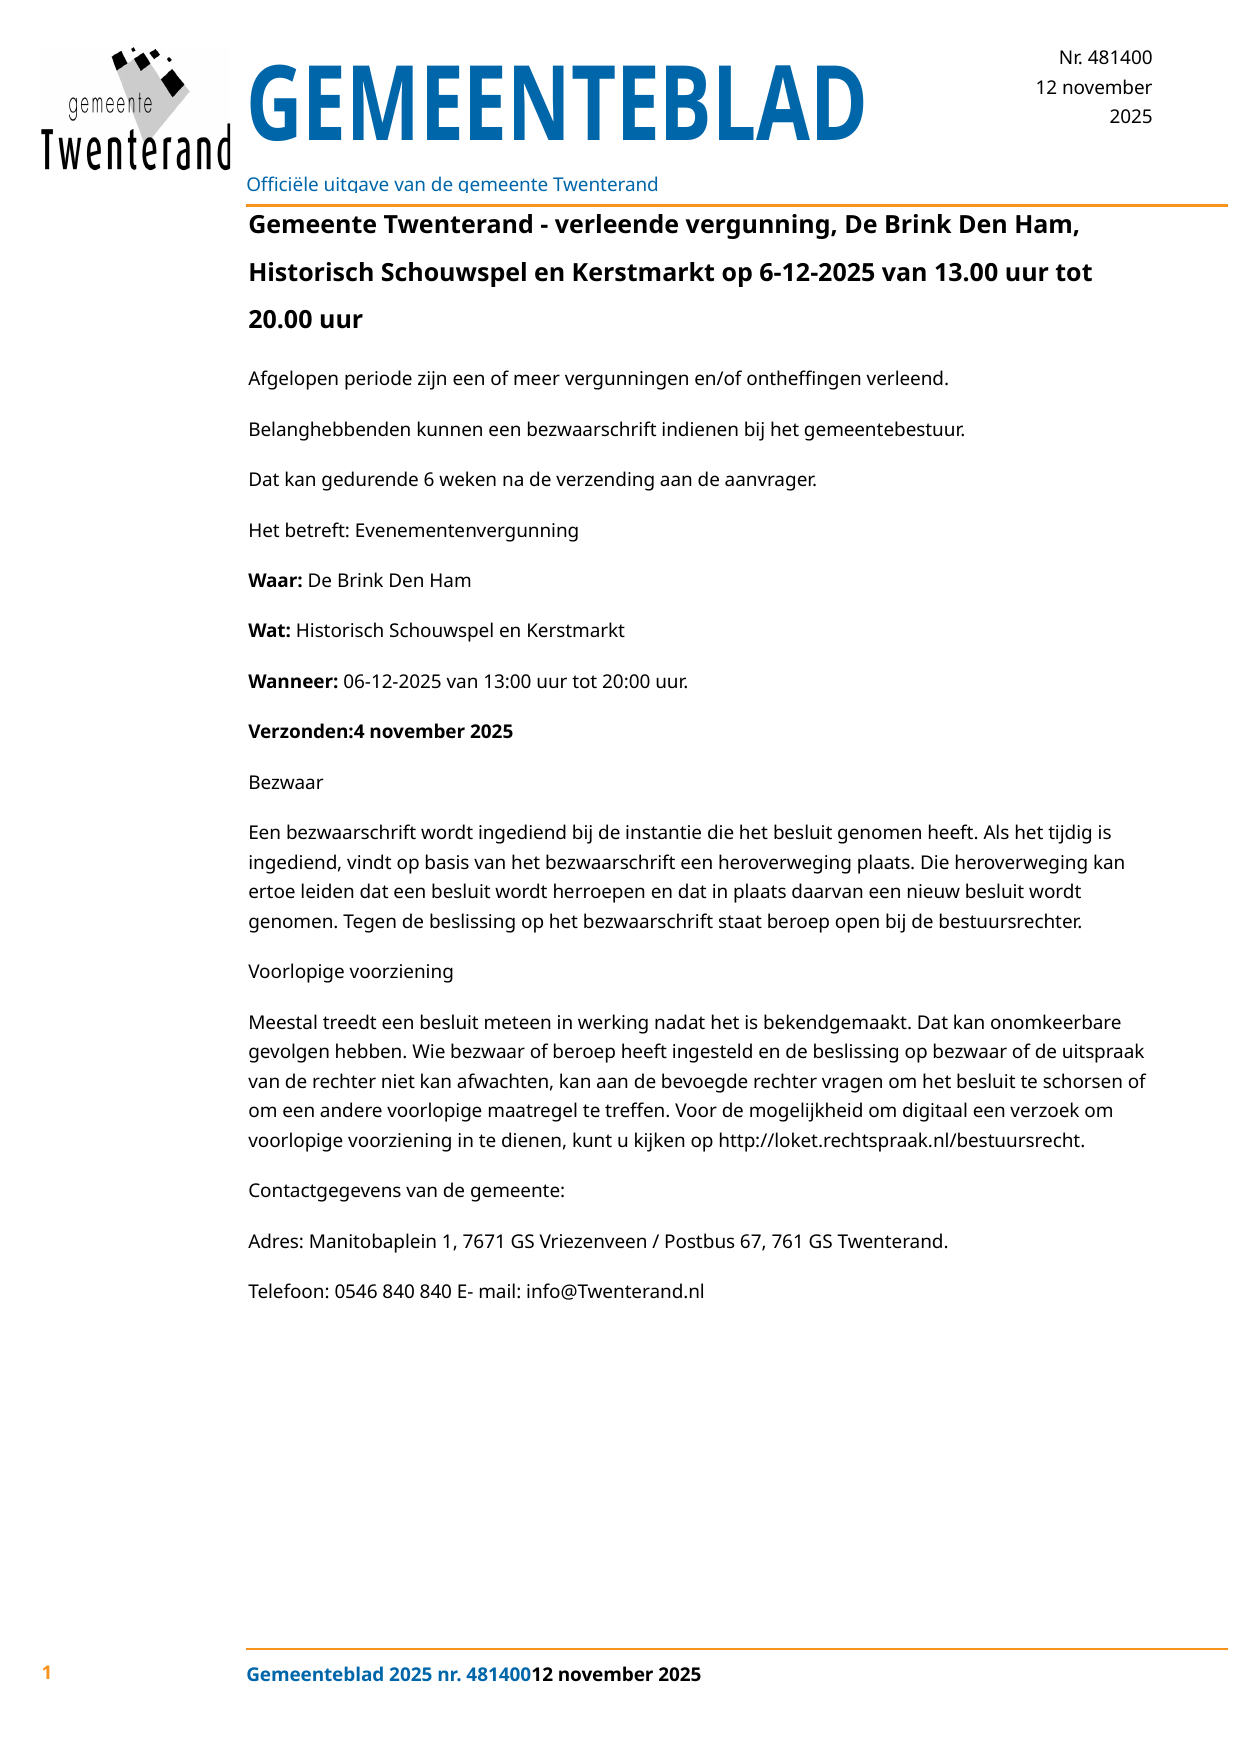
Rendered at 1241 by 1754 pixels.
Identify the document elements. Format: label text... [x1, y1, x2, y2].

text Het betreft: Evenementenvergunning [248, 517, 1152, 542]
text Waar: De Brink Den Ham [248, 567, 1152, 593]
text Dat kan gedurende 6 weken na de verzending aan de aanvrager. [248, 466, 1152, 492]
text Telefoon: 0546 840 840 E- mail: info@Twenterand.nl [248, 1278, 1152, 1304]
text Een bezwaarschrift wordt ingediend bij de instantie die het besluit genomen heeft. Als het tijdig is ingediend, vindt op basis van het bezwaarschrift een heroverweging plaats. Die heroverweging kan ertoe leiden dat een besluit wordt herroepen en dat in plaats daarvan een nieuw besluit wordt genomen. Tegen de beslissing op het bezwaarschrift staat beroep open bij de bestuursrechter. [248, 819, 1152, 934]
text Belanghebbenden kunnen een bezwaarschrift indienen bij het gemeentebestuur. [248, 416, 1152, 442]
text Bezwaar [248, 769, 1152, 794]
text Verzonden:4 november 2025 [248, 718, 1152, 744]
text Afgelopen periode zijn een of meer vergunningen en/of ontheffingen verleend. [248, 366, 1152, 391]
text Adres: Manitobaplein 1, 7671 GS Vriezenveen / Postbus 67, 761 GS Twenterand. [248, 1228, 1152, 1254]
text Wat: Historisch Schouwspel en Kerstmarkt [248, 618, 1152, 643]
text Gemeente Twenterand - verleende vergunning, De Brink Den Ham, Historisch Schouwspel en Kerstmarkt op 6-12-2025 van 13.00 uur tot 20.00 uur [248, 207, 1152, 336]
text Wanneer: 06-12-2025 van 13:00 uur tot 20:00 uur. [248, 668, 1152, 694]
text Meestal treedt een besluit meteen in werking nadat het is bekendgemaakt. Dat kan onomkeerbare gevolgen hebben. Wie bezwaar of beroep heeft ingesteld en de beslissing op bezwaar of de uitspraak van de rechter niet kan afwachten, kan aan de bevoegde rechter vragen om het besluit te schorsen of om een andere voorlopige maatregel te treffen. Voor de mogelijkheid om digitaal een verzoek om voorlopige voorziening in te dienen, kunt u kijken op http://loket.rechtspraak.nl/bestuursrecht. [248, 1009, 1152, 1153]
text Voorlopige voorziening [248, 958, 1152, 984]
text Contactgegevens van de gemeente: [248, 1178, 1152, 1203]
picture [41, 47, 231, 172]
